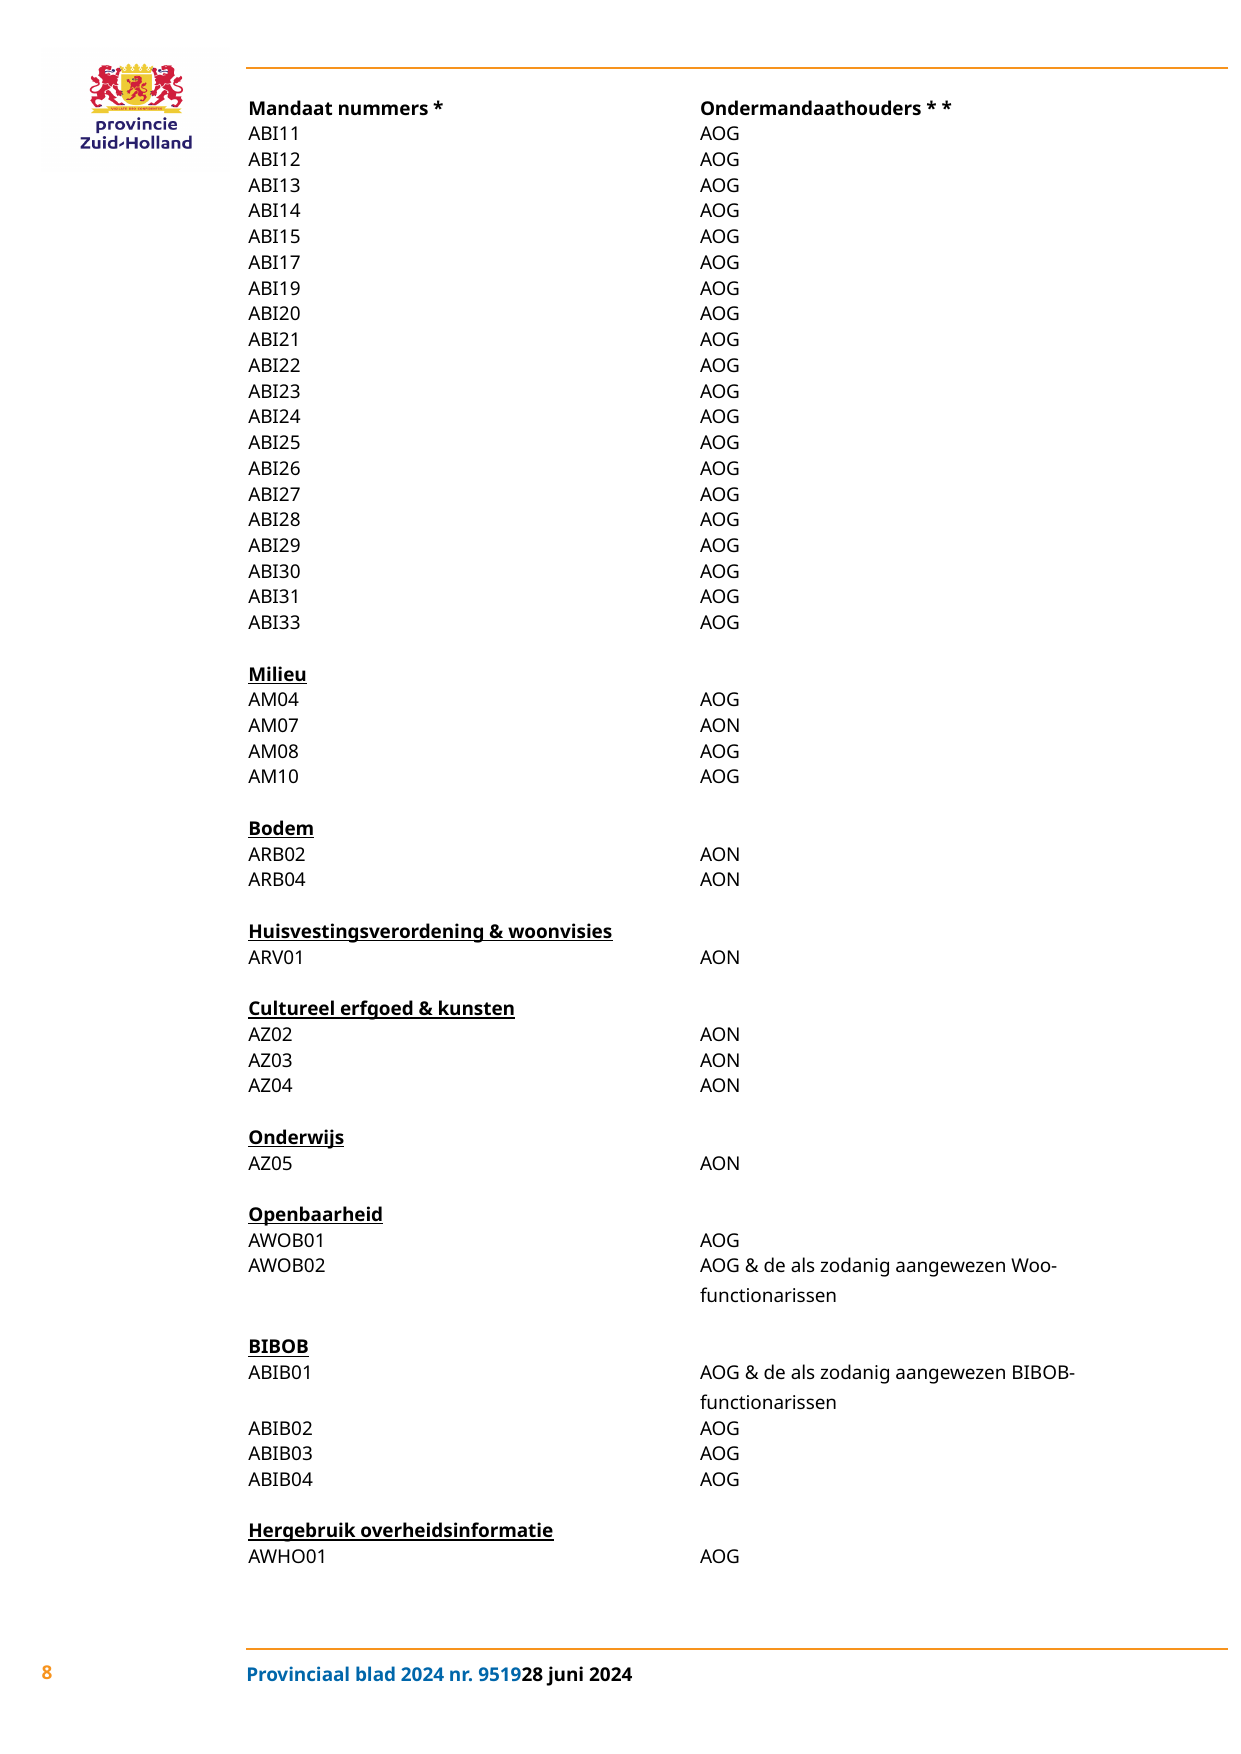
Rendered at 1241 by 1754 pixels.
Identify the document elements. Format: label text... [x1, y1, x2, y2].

table_cell AON [700, 1150, 1152, 1175]
table_cell AON [700, 867, 1152, 892]
table_cell AOG [700, 429, 1152, 455]
table_cell AM10 [248, 764, 700, 789]
table_cell ARV01 [248, 944, 700, 969]
table_cell ABI12 [248, 146, 700, 172]
table_cell AWOB02 [248, 1253, 700, 1308]
table_cell AOG [700, 275, 1152, 301]
table_cell AON [700, 1073, 1152, 1098]
table_cell [700, 1124, 1152, 1150]
table_cell AZ04 [248, 1073, 700, 1098]
table_cell [700, 661, 1152, 687]
table_cell ABI24 [248, 404, 700, 429]
table_cell [700, 635, 1152, 661]
table_cell AOG [700, 738, 1152, 764]
table_cell ABI31 [248, 584, 700, 609]
table_cell AOG [700, 1466, 1152, 1492]
table_cell ABI30 [248, 558, 700, 584]
table_cell [700, 1334, 1152, 1359]
table_cell ARB02 [248, 841, 700, 867]
table_cell [248, 970, 700, 995]
table_cell BIBOB [248, 1334, 700, 1359]
table_cell ABI20 [248, 301, 700, 326]
table_cell Onderwijs [248, 1124, 700, 1150]
table_cell Bodem [248, 815, 700, 841]
table_cell AOG [700, 609, 1152, 635]
table_cell AON [700, 944, 1152, 969]
table_header Ondermandaathouders * * [700, 95, 1152, 121]
table_cell AZ02 [248, 1021, 700, 1047]
table_cell AOG [700, 326, 1152, 352]
table_cell Hergebruik overheidsinformatie [248, 1518, 700, 1543]
table_cell AOG [700, 301, 1152, 326]
table_cell [700, 893, 1152, 918]
table_cell Milieu [248, 661, 700, 687]
table_cell [248, 1098, 700, 1124]
table_cell ABI17 [248, 249, 700, 275]
table_cell AWHO01 [248, 1543, 700, 1569]
table_cell AOG [700, 352, 1152, 378]
table_cell [700, 815, 1152, 841]
table_cell Openbaarheid [248, 1201, 700, 1227]
table_cell AOG [700, 481, 1152, 506]
table_cell ABIB02 [248, 1415, 700, 1440]
table_cell [700, 1308, 1152, 1334]
table_cell [700, 1098, 1152, 1124]
table_cell AM08 [248, 738, 700, 764]
table_cell AOG [700, 198, 1152, 223]
table_cell AM07 [248, 712, 700, 738]
table_cell [700, 970, 1152, 995]
table_cell AWOB01 [248, 1227, 700, 1253]
table_cell AOG [700, 146, 1152, 172]
table_cell AOG [700, 455, 1152, 481]
table_cell AOG & de als zodanig aangewezen Woo-functionarissen [700, 1253, 1152, 1308]
table_cell [700, 918, 1152, 944]
table_cell [248, 893, 700, 918]
table_cell [248, 1492, 700, 1518]
table_cell AOG [700, 584, 1152, 609]
table_cell [248, 1569, 700, 1595]
table_cell ABI14 [248, 198, 700, 223]
table_cell AOG [700, 687, 1152, 712]
table_cell [248, 1175, 700, 1201]
table_header Mandaat nummers * [248, 95, 700, 121]
table_cell AOG [700, 558, 1152, 584]
table_cell AON [700, 712, 1152, 738]
table_cell ABI29 [248, 532, 700, 558]
table_cell AOG [700, 172, 1152, 198]
table_cell AOG [700, 404, 1152, 429]
table_cell AOG [700, 1227, 1152, 1253]
table_cell ABI21 [248, 326, 700, 352]
table_cell AOG [700, 121, 1152, 146]
table_cell AZ05 [248, 1150, 700, 1175]
table_cell AOG [700, 224, 1152, 249]
table_cell ABI11 [248, 121, 700, 146]
table_cell [700, 1201, 1152, 1227]
table_cell AON [700, 1047, 1152, 1072]
table_cell AON [700, 841, 1152, 867]
table_cell AOG [700, 249, 1152, 275]
table_cell [248, 790, 700, 815]
table_cell AM04 [248, 687, 700, 712]
table_cell ABI28 [248, 506, 700, 532]
table_cell ABI19 [248, 275, 700, 301]
table_cell ABI23 [248, 378, 700, 403]
table_cell Huisvestingsverordening & woonvisies [248, 918, 700, 944]
table_cell [248, 635, 700, 661]
table_cell ABI26 [248, 455, 700, 481]
table_cell [700, 790, 1152, 815]
table_cell Cultureel erfgoed & kunsten [248, 995, 700, 1021]
table_cell [700, 1569, 1152, 1595]
table_cell ABI25 [248, 429, 700, 455]
table_cell AON [700, 1021, 1152, 1047]
table_cell ABI13 [248, 172, 700, 198]
table_cell ARB04 [248, 867, 700, 892]
table_cell AOG [700, 1415, 1152, 1440]
table_cell ABIB04 [248, 1466, 700, 1492]
table_cell AOG & de als zodanig aangewezen BIBOB-functionarissen [700, 1359, 1152, 1415]
table_cell [700, 1492, 1152, 1518]
table_cell [700, 1175, 1152, 1201]
table_cell ABI15 [248, 224, 700, 249]
table_cell AOG [700, 506, 1152, 532]
table_cell AOG [700, 378, 1152, 403]
table_cell ABIB03 [248, 1440, 700, 1466]
table_cell ABI33 [248, 609, 700, 635]
table_cell ABI27 [248, 481, 700, 506]
table_cell AOG [700, 764, 1152, 789]
table_cell [700, 995, 1152, 1021]
table_cell [248, 1308, 700, 1334]
table_cell ABI22 [248, 352, 700, 378]
table_cell AOG [700, 532, 1152, 558]
table_cell AZ03 [248, 1047, 700, 1072]
table_cell ABIB01 [248, 1359, 700, 1415]
table_cell AOG [700, 1543, 1152, 1569]
picture [41, 47, 231, 172]
table_cell [700, 1518, 1152, 1543]
table_cell AOG [700, 1440, 1152, 1466]
